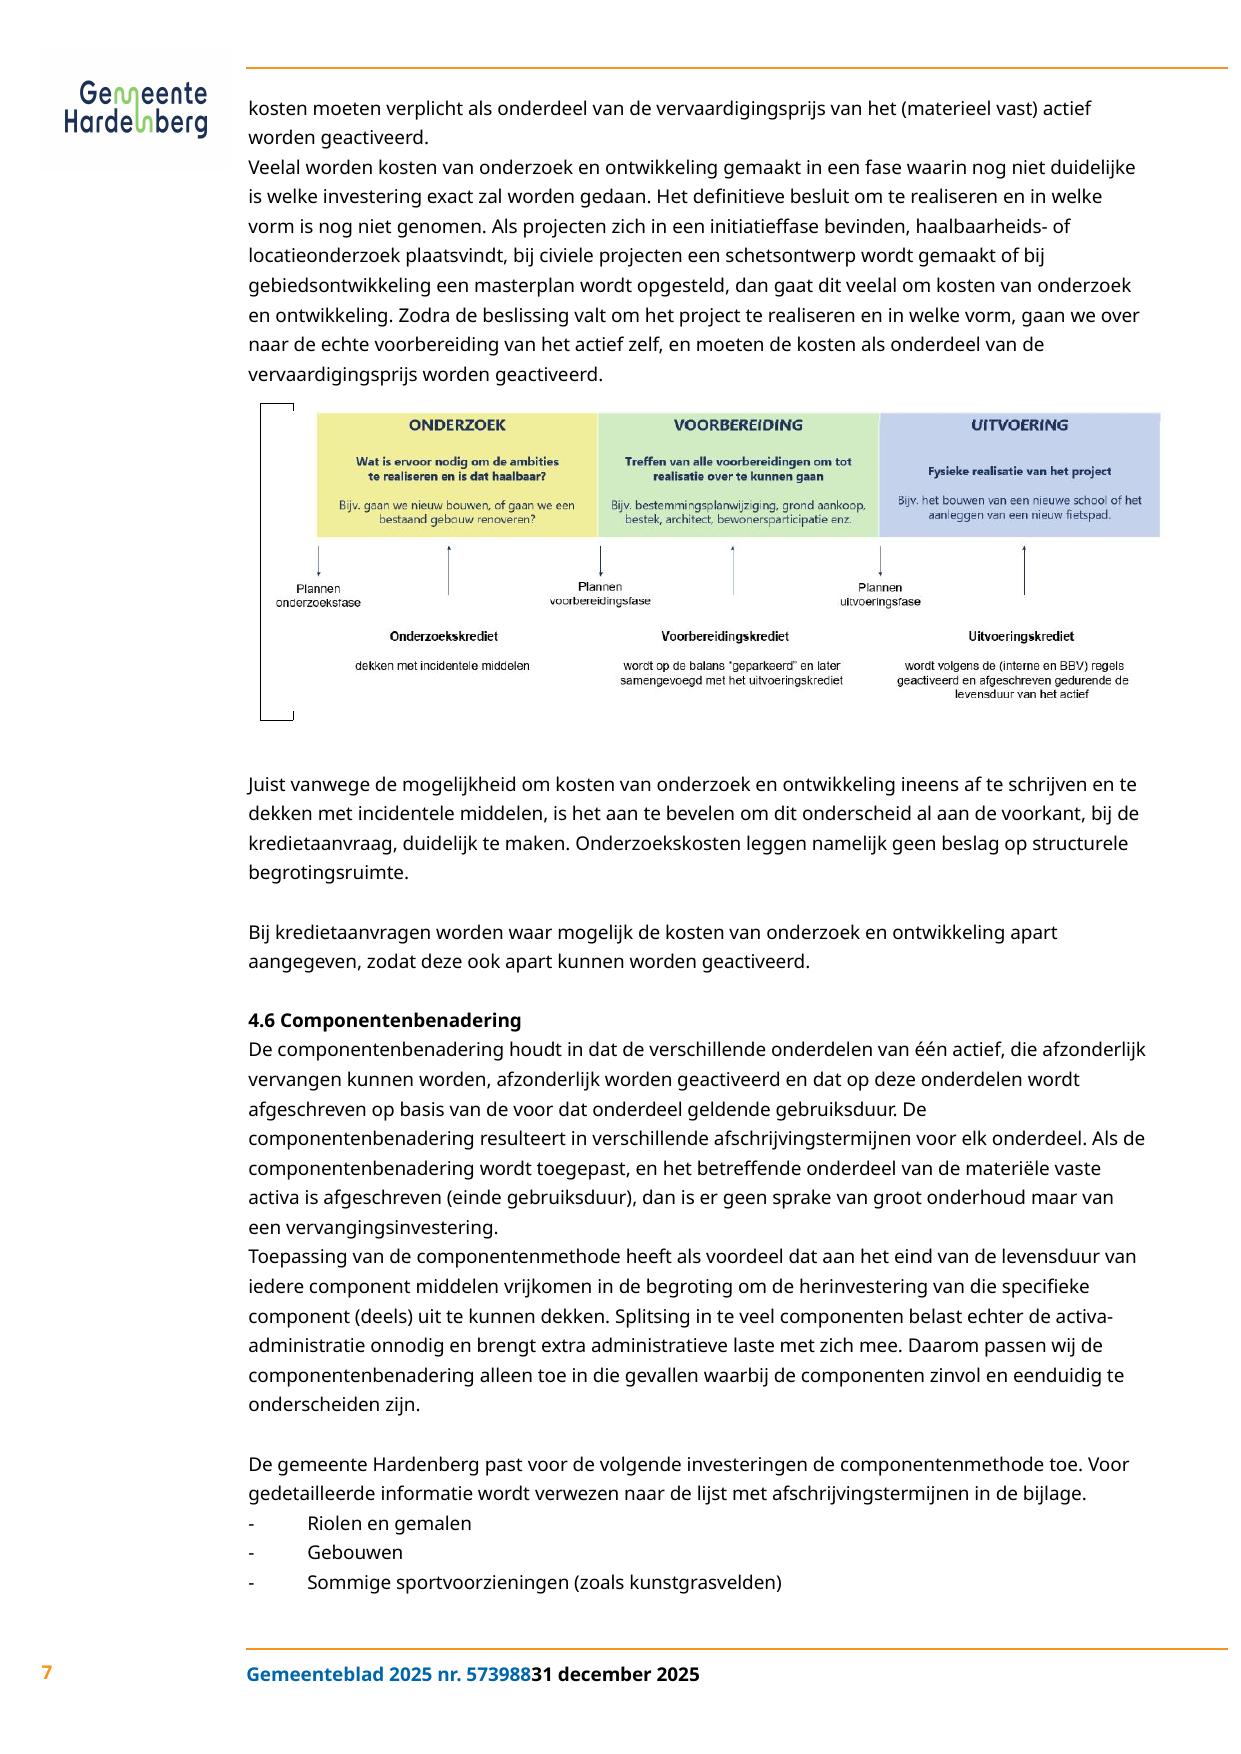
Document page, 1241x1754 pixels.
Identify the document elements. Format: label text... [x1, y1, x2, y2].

text 4.6 Componentenbenadering [248, 1007, 1152, 1033]
text Toepassing van de componentenmethode heeft als voordeel dat aan het eind van de levensduur van iedere component middelen vrijkomen in de begroting om de herinvestering van die specifieke component (deels) uit te kunnen dekken. Splitsing in te veel componenten belast echter de activa-administratie onnodig en brengt extra administratieve laste met zich mee. Daarom passen wij de componentenbenadering alleen toe in die gevallen waarbij de componenten zinvol en eenduidig te onderscheiden zijn. [248, 1244, 1152, 1417]
picture [41, 47, 231, 172]
picture [268, 411, 1173, 711]
table_header De gemeente Hardenberg past voor de volgende investeringen de componentenmethode toe. Voor gedetailleerde informatie wordt verwezen naar de lijst met afschrijvingstermijnen in de bijlage. Riolen en gemalen Gebouwen Sommige sportvoorzieningen (zoals kunstgrasvelden) [248, 1451, 1152, 1595]
table_header Bij kredietaanvragen worden waar mogelijk de kosten van onderzoek en ontwikkeling apart aangegeven, zodat deze ook apart kunnen worden geactiveerd. [248, 919, 1152, 974]
text Veelal worden kosten van onderzoek en ontwikkeling gemaakt in een fase waarin nog niet duidelijke is welke investering exact zal worden gedaan. Het definitieve besluit om te realiseren en in welke vorm is nog niet genomen. Als projecten zich in een initiatieffase bevinden, haalbaarheids- of locatieonderzoek plaatsvindt, bij civiele projecten een schetsontwerp wordt gemaakt of bij gebiedsontwikkeling een masterplan wordt opgesteld, dan gaat dit veelal om kosten van onderzoek en ontwikkeling. Zodra de beslissing valt om het project te realiseren en in welke vorm, gaan we over naar de echte voorbereiding van het actief zelf, en moeten de kosten als onderdeel van de vervaardigingsprijs worden geactiveerd. [248, 154, 1152, 387]
text Juist vanwege de mogelijkheid om kosten van onderzoek en ontwikkeling ineens af te schrijven en te dekken met incidentele middelen, is het aan te bevelen om dit onderscheid al aan de voorkant, bij de kredietaanvraag, duidelijk te maken. Onderzoekskosten leggen namelijk geen beslag op structurele begrotingsruimte. [248, 771, 1152, 885]
text De componentenbenadering houdt in dat de verschillende onderdelen van één actief, die afzonderlijk vervangen kunnen worden, afzonderlijk worden geactiveerd en dat op deze onderdelen wordt afgeschreven op basis van de voor dat onderdeel geldende gebruiksduur. De componentenbenadering resulteert in verschillende afschrijvingstermijnen voor elk onderdeel. Als de componentenbenadering wordt toegepast, en het betreffende onderdeel van de materiële vaste activa is afgeschreven (einde gebruiksduur), dan is er geen sprake van groot onderhoud maar van een vervangingsinvestering. [248, 1037, 1152, 1240]
text kosten moeten verplicht als onderdeel van de vervaardigingsprijs van het (materieel vast) actief worden geactiveerd. [248, 95, 1152, 150]
